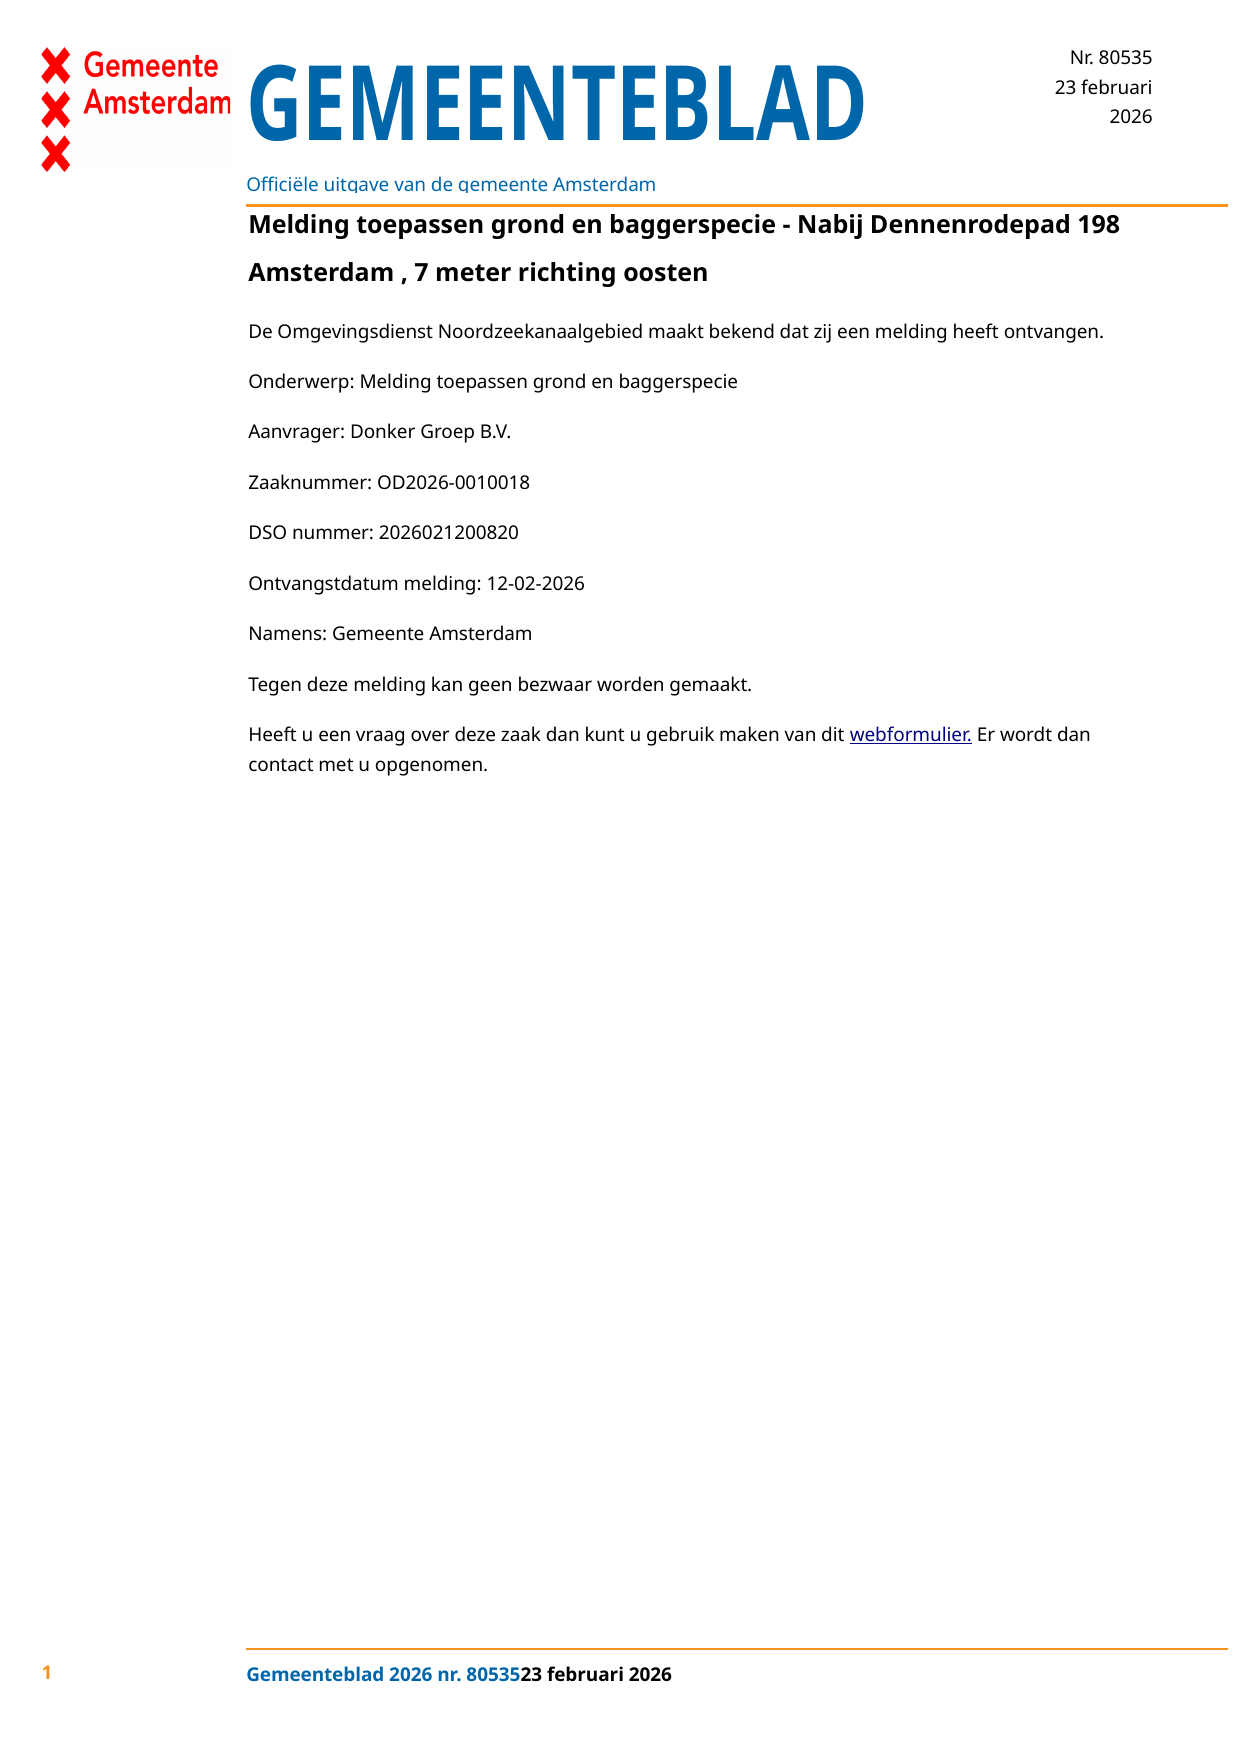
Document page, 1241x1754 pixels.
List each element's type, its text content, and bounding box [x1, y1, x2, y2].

text Heeft u een vraag over deze zaak dan kunt u gebruik maken van dit webformulier. Er wordt dan contact met u opgenomen. [248, 721, 1152, 777]
text Namens: Gemeente Amsterdam [248, 620, 1152, 646]
text Onderwerp: Melding toepassen grond en baggerspecie [248, 368, 1152, 394]
text Tegen deze melding kan geen bezwaar worden gemaakt. [248, 671, 1152, 697]
text Zaaknummer: OD2026-0010018 [248, 469, 1152, 495]
text De Omgevingsdienst Noordzeekanaalgebied maakt bekend dat zij een melding heeft ontvangen. [248, 318, 1152, 344]
text Ontvangstdatum melding: 12-02-2026 [248, 570, 1152, 596]
text DSO nummer: 2026021200820 [248, 519, 1152, 545]
text Aanvrager: Donker Groep B.V. [248, 419, 1152, 444]
picture [41, 47, 231, 172]
text Melding toepassen grond en baggerspecie - Nabij Dennenrodepad 198 Amsterdam , 7 meter richting oosten [248, 207, 1152, 288]
